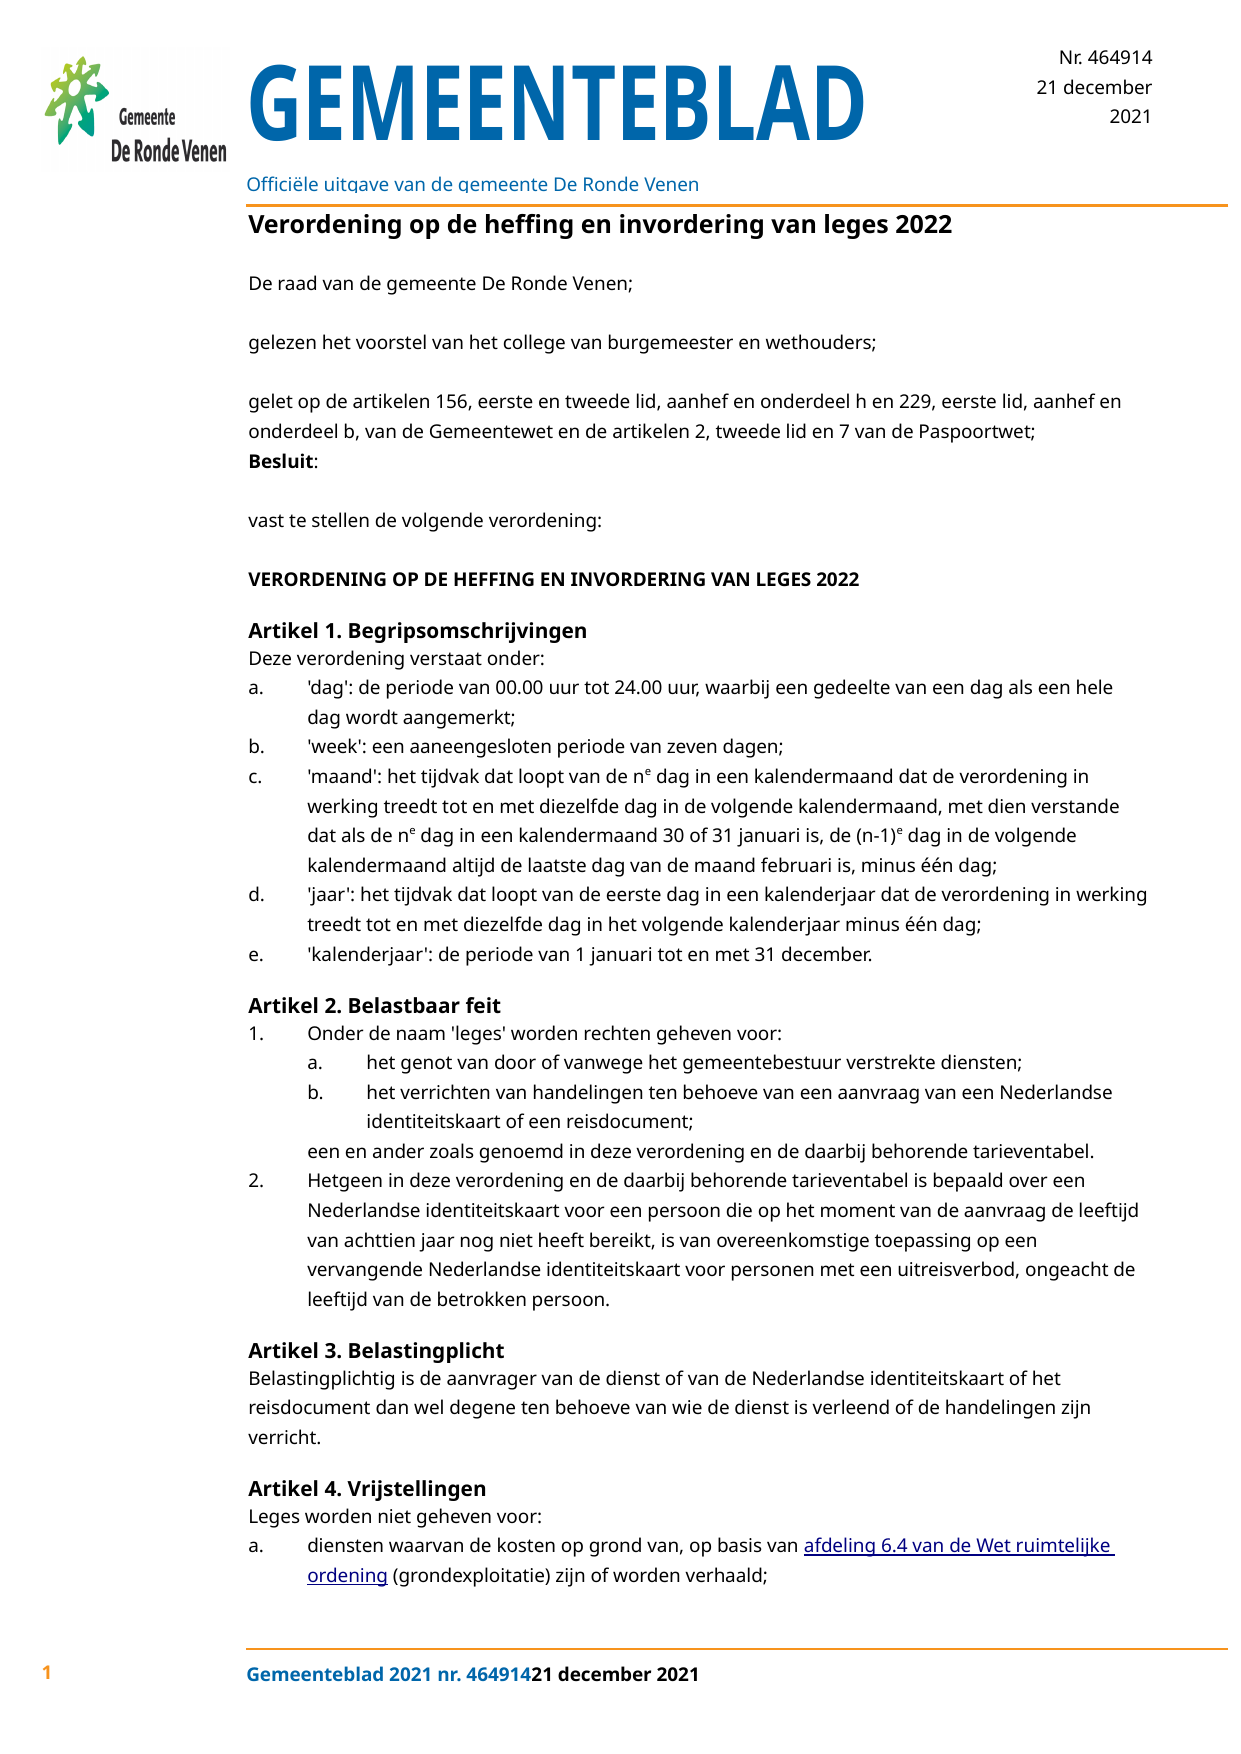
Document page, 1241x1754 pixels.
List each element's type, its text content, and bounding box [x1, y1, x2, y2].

text Besluit: [248, 448, 1152, 473]
text VERORDENING OP DE HEFFING EN INVORDERING VAN LEGES 2022 [248, 566, 1152, 592]
list 'maand': het tijdvak dat loopt van de ne dag in een kalendermaand dat de verordening in werking treedt tot en met diezelfde dag in de volgende kalendermaand, met dien verstande dat als de ne dag in een kalendermaand 30 of 31 januari is, de (n-1)e dag in de volgende kalendermaand altijd de laatste dag van de maand februari is, minus één dag; [248, 763, 1152, 878]
list het genot van door of vanwege het gemeentebestuur verstrekte diensten; [307, 1049, 1152, 1075]
picture [41, 47, 231, 172]
list 'dag': de periode van 00.00 uur tot 24.00 uur, waarbij een gedeelte van een dag als een hele dag wordt aangemerkt; [248, 674, 1152, 730]
text Leges worden niet geheven voor: [248, 1503, 1152, 1528]
text Artikel 1. Begripsomschrijvingen [248, 617, 1152, 645]
text vast te stellen de volgende verordening: [248, 507, 1152, 533]
text Belastingplichtig is de aanvrager van de dienst of van de Nederlandse identiteitskaart of het reisdocument dan wel degene ten behoeve van wie de dienst is verleend of de handelingen zijn verricht. [248, 1365, 1152, 1450]
list Hetgeen in deze verordening en de daarbij behorende tarieventabel is bepaald over een Nederlandse identiteitskaart voor een persoon die op het moment van de aanvraag de leeftijd van achttien jaar nog niet heeft bereikt, is van overeenkomstige toepassing op een vervangende Nederlandse identiteitskaart voor personen met een uitreisverbod, ongeacht de leeftijd van de betrokken persoon. [248, 1168, 1152, 1312]
list diensten waarvan de kosten op grond van, op basis van afdeling 6.4 van de Wet ruimtelijke ordening (grondexploitatie) zijn of worden verhaald; [248, 1532, 1152, 1588]
list een en ander zoals genoemd in deze verordening en de daarbij behorende tarieventabel. [248, 1138, 1152, 1164]
text Artikel 4. Vrijstellingen [248, 1474, 1152, 1503]
list 'week': een aaneengesloten periode van zeven dagen; [248, 734, 1152, 759]
list 'jaar': het tijdvak dat loopt van de eerste dag in een kalenderjaar dat de verordening in werking treedt tot en met diezelfde dag in het volgende kalenderjaar minus één dag; [248, 882, 1152, 937]
list het verrichten van handelingen ten behoeve van een aanvraag van een Nederlandse identiteitskaart of een reisdocument; [307, 1079, 1152, 1134]
text De raad van de gemeente De Ronde Venen; [248, 270, 1152, 296]
text Artikel 2. Belastbaar feit [248, 991, 1152, 1020]
text Deze verordening verstaat onder: [248, 645, 1152, 671]
text Artikel 3. Belastingplicht [248, 1336, 1152, 1365]
text gelezen het voorstel van het college van burgemeester en wethouders; [248, 329, 1152, 355]
list Onder de naam 'leges' worden rechten geheven voor: [248, 1020, 1152, 1045]
list 'kalenderjaar': de periode van 1 januari tot en met 31 december. [248, 941, 1152, 967]
text Verordening op de heffing en invordering van leges 2022 [248, 207, 1152, 241]
text gelet op de artikelen 156, eerste en tweede lid, aanhef en onderdeel h en 229, eerste lid, aanhef en onderdeel b, van de Gemeentewet en de artikelen 2, tweede lid en 7 van de Paspoortwet; [248, 389, 1152, 444]
